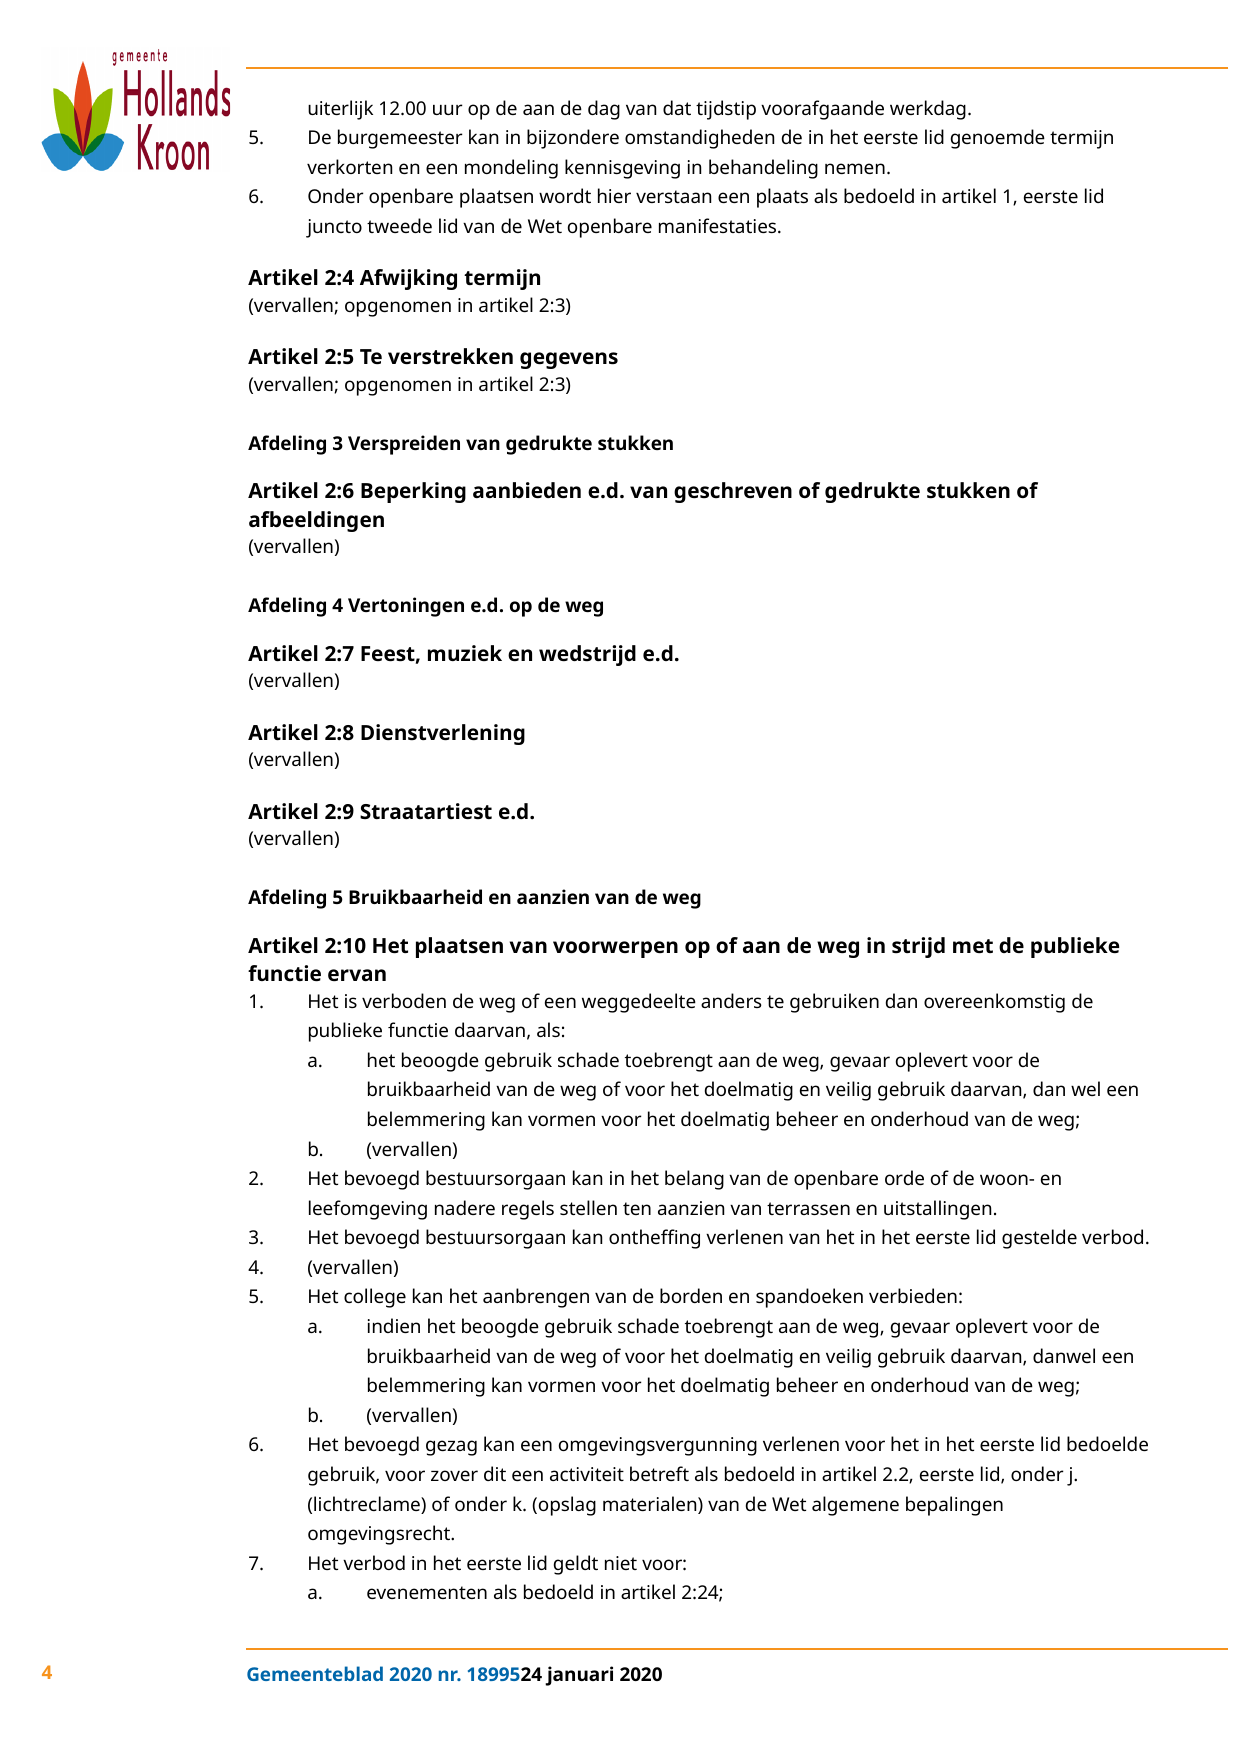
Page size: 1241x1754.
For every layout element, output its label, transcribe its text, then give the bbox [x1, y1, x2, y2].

text (vervallen; opgenomen in artikel 2:3) [248, 371, 1152, 397]
list uiterlijk 12.00 uur op de aan de dag van dat tijdstip voorafgaande werkdag. [248, 95, 1152, 121]
text Artikel 2:6 Beperking aanbieden e.d. van geschreven of gedrukte stukken of afbeeldingen [248, 477, 1152, 533]
list (vervallen) [248, 1254, 1152, 1280]
text (vervallen) [248, 668, 1152, 693]
list (vervallen) [307, 1136, 1152, 1162]
list Het verbod in het eerste lid geldt niet voor: [248, 1550, 1152, 1576]
text Artikel 2:9 Straatartiest e.d. [248, 797, 1152, 825]
list (vervallen) [307, 1402, 1152, 1428]
text Artikel 2:8 Dienstverlening [248, 718, 1152, 746]
picture [41, 47, 231, 172]
text Artikel 2:5 Te verstrekken gegevens [248, 342, 1152, 371]
text Artikel 2:10 Het plaatsen van voorwerpen op of aan de weg in strijd met de publieke functie ervan [248, 931, 1152, 988]
text (vervallen; opgenomen in artikel 2:3) [248, 292, 1152, 318]
list het beoogde gebruik schade toebrengt aan de weg, gevaar oplevert voor de bruikbaarheid van de weg of voor het doelmatig en veilig gebruik daarvan, dan wel een belemmering kan vormen voor het doelmatig beheer en onderhoud van de weg; [307, 1047, 1152, 1132]
text Artikel 2:4 Afwijking termijn [248, 263, 1152, 292]
text Afdeling 5 Bruikbaarheid en aanzien van de weg [248, 884, 1152, 910]
text (vervallen) [248, 746, 1152, 772]
text (vervallen) [248, 533, 1152, 559]
list Het is verboden de weg of een weggedeelte anders te gebruiken dan overeenkomstig de publieke functie daarvan, als: [248, 988, 1152, 1043]
list De burgemeester kan in bijzondere omstandigheden de in het eerste lid genoemde termijn verkorten en een mondeling kennisgeving in behandeling nemen. [248, 124, 1152, 180]
list Onder openbare plaatsen wordt hier verstaan een plaats als bedoeld in artikel 1, eerste lid juncto tweede lid van de Wet openbare manifestaties. [248, 183, 1152, 239]
list evenementen als bedoeld in artikel 2:24; [307, 1579, 1152, 1605]
list Het bevoegd bestuursorgaan kan ontheffing verlenen van het in het eerste lid gestelde verbod. [248, 1224, 1152, 1250]
text Afdeling 4 Vertoningen e.d. op de weg [248, 593, 1152, 618]
list Het bevoegd bestuursorgaan kan in het belang van de openbare orde of de woon- en leefomgeving nadere regels stellen ten aanzien van terrassen en uitstallingen. [248, 1165, 1152, 1221]
text Artikel 2:7 Feest, muziek en wedstrijd e.d. [248, 639, 1152, 668]
list indien het beoogde gebruik schade toebrengt aan de weg, gevaar oplevert voor de bruikbaarheid van de weg of voor het doelmatig en veilig gebruik daarvan, danwel een belemmering kan vormen voor het doelmatig beheer en onderhoud van de weg; [307, 1313, 1152, 1398]
list Het bevoegd gezag kan een omgevingsvergunning verlenen voor het in het eerste lid bedoelde gebruik, voor zover dit een activiteit betreft als bedoeld in artikel 2.2, eerste lid, onder j. (lichtreclame) of onder k. (opslag materialen) van de Wet algemene bepalingen omgevingsrecht. [248, 1432, 1152, 1546]
text Afdeling 3 Verspreiden van gedrukte stukken [248, 430, 1152, 456]
text (vervallen) [248, 825, 1152, 851]
list Het college kan het aanbrengen van de borden en spandoeken verbieden: [248, 1284, 1152, 1309]
